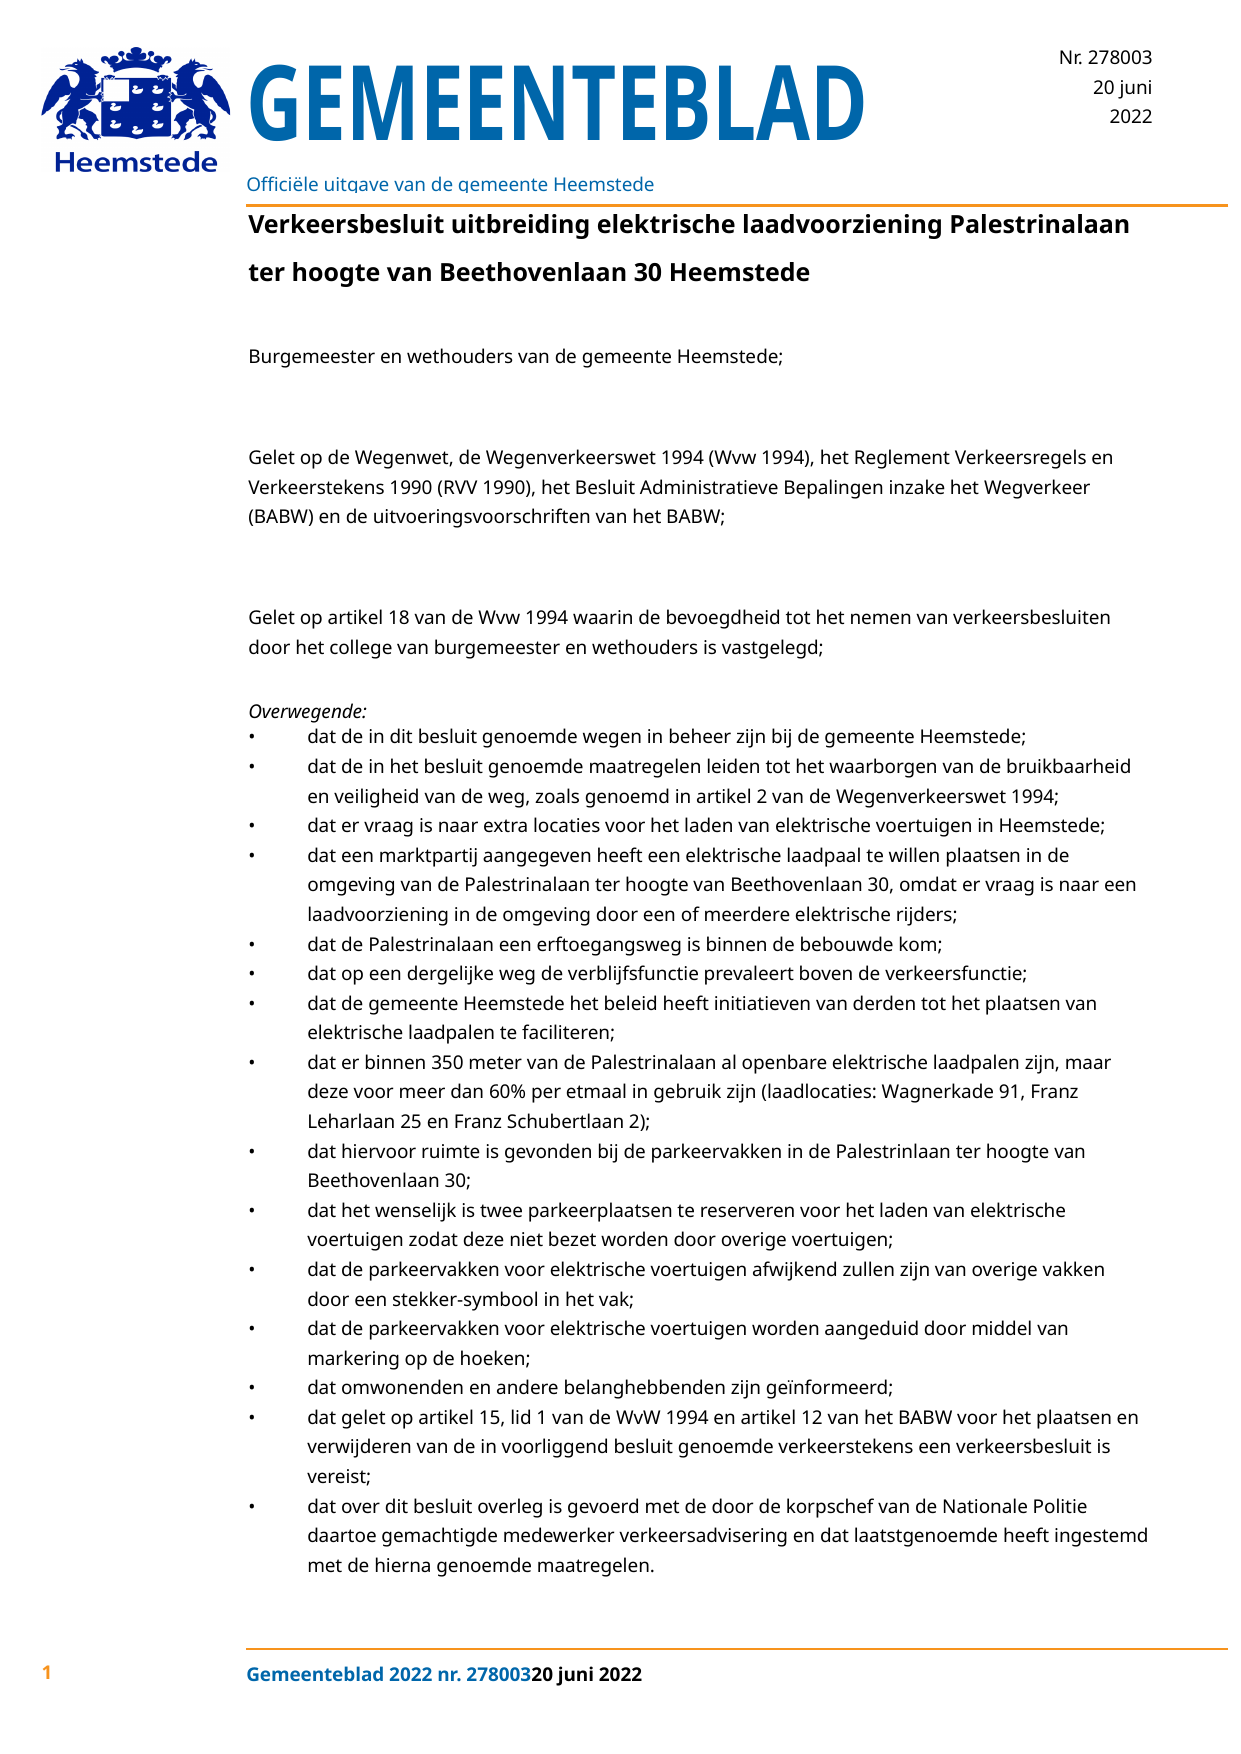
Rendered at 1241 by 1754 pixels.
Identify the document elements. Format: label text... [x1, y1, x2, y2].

list dat gelet op artikel 15, lid 1 van de WvW 1994 en artikel 12 van het BABW voor het plaatsen en verwijderen van de in voorliggend besluit genoemde verkeerstekens een verkeersbesluit is vereist; [248, 1404, 1152, 1489]
list dat een marktpartij aangegeven heeft een elektrische laadpaal te willen plaatsen in de omgeving van de Palestrinalaan ter hoogte van Beethovenlaan 30, omdat er vraag is naar een laadvoorziening in de omgeving door een of meerdere elektrische rijders; [248, 842, 1152, 927]
list dat de Palestrinalaan een erftoegangsweg is binnen de bebouwde kom; [248, 931, 1152, 957]
list dat de in het besluit genoemde maatregelen leiden tot het waarborgen van de bruikbaarheid en veiligheid van de weg, zoals genoemd in artikel 2 van de Wegenverkeerswet 1994; [248, 753, 1152, 809]
text Verkeersbesluit uitbreiding elektrische laadvoorziening Palestrinalaan ter hoogte van Beethovenlaan 30 Heemstede [248, 207, 1152, 288]
list dat omwonenden en andere belanghebbenden zijn geïnformeerd; [248, 1374, 1152, 1400]
list dat er binnen 350 meter van de Palestrinalaan al openbare elektrische laadpalen zijn, maar deze voor meer dan 60% per etmaal in gebruik zijn (laadlocaties: Wagnerkade 91, Franz Leharlaan 25 en Franz Schubertlaan 2); [248, 1049, 1152, 1134]
list dat de in dit besluit genoemde wegen in beheer zijn bij de gemeente Heemstede; [248, 724, 1152, 749]
list dat het wenselijk is twee parkeerplaatsen te reserveren voor het laden van elektrische voertuigen zodat deze niet bezet worden door overige voertuigen; [248, 1197, 1152, 1252]
text Burgemeester en wethouders van de gemeente Heemstede; [248, 344, 1152, 369]
list dat de parkeervakken voor elektrische voertuigen afwijkend zullen zijn van overige vakken door een stekker-symbool in het vak; [248, 1256, 1152, 1312]
list dat de parkeervakken voor elektrische voertuigen worden aangeduid door middel van markering op de hoeken; [248, 1315, 1152, 1371]
text Gelet op de Wegenwet, de Wegenverkeerswet 1994 (Wvw 1994), het Reglement Verkeersregels en Verkeerstekens 1990 (RVV 1990), het Besluit Administratieve Bepalingen inzake het Wegverkeer (BABW) en de uitvoeringsvoorschriften van het BABW; [248, 444, 1152, 529]
list dat op een dergelijke weg de verblijfsfunctie prevaleert boven de verkeersfunctie; [248, 960, 1152, 986]
text Gelet op artikel 18 van de Wvw 1994 waarin de bevoegdheid tot het nemen van verkeersbesluiten door het college van burgemeester en wethouders is vastgelegd; [248, 604, 1152, 660]
text Overwegende: [248, 698, 1152, 724]
list dat hiervoor ruimte is gevonden bij de parkeervakken in de Palestrinlaan ter hoogte van Beethovenlaan 30; [248, 1138, 1152, 1193]
list dat over dit besluit overleg is gevoerd met de door de korpschef van de Nationale Politie daartoe gemachtigde medewerker verkeersadvisering en dat laatstgenoemde heeft ingestemd met de hierna genoemde maatregelen. [248, 1493, 1152, 1578]
picture [41, 47, 231, 172]
list dat er vraag is naar extra locaties voor het laden van elektrische voertuigen in Heemstede; [248, 812, 1152, 838]
list dat de gemeente Heemstede het beleid heeft initiatieven van derden tot het plaatsen van elektrische laadpalen te faciliteren; [248, 990, 1152, 1045]
